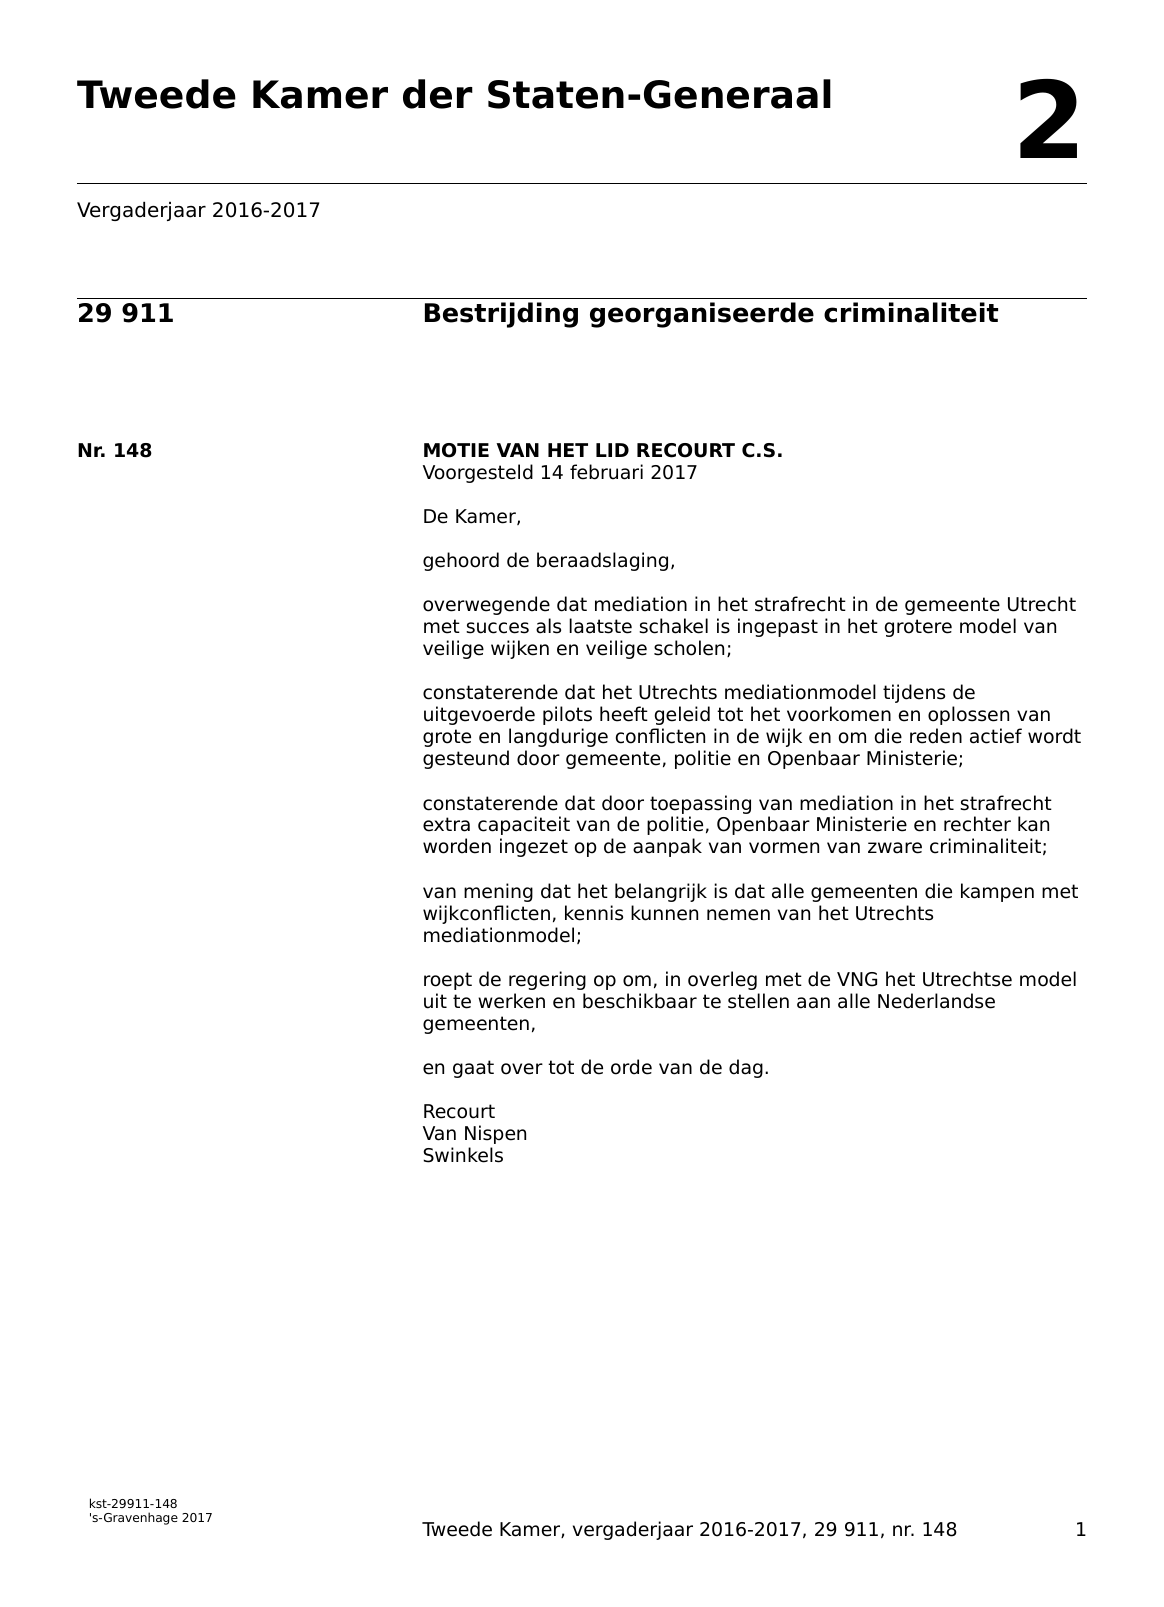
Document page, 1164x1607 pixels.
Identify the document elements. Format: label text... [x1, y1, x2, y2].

table_header Tweede Kamer der Staten-Generaal [77, 59, 886, 183]
text Van Nispen [422, 1123, 1087, 1145]
text Recourt [422, 1101, 1087, 1123]
text constaterende dat door toepassing van mediation in het strafrecht extra capaciteit van de politie, Openbaar Ministerie en rechter kan worden ingezet op de aanpak van vormen van zware criminaliteit; [422, 792, 1087, 858]
table_header 2 [886, 59, 1087, 183]
text Voorgesteld 14 februari 2017 [422, 462, 1087, 484]
subtitle 29 911 Bestrijding georganiseerde criminaliteit [77, 299, 1087, 329]
text 's-Gravenhage 2017 [88, 1511, 323, 1525]
table_cell Vergaderjaar 2016-2017 [77, 184, 1087, 298]
text kst-29911-148 [88, 1497, 323, 1511]
text De Kamer, [422, 506, 1087, 528]
text en gaat over tot de orde van de dag. [422, 1057, 1087, 1079]
text Swinkels [422, 1145, 1087, 1167]
text roept de regering op om, in overleg met de VNG het Utrechtse model uit te werken en beschikbaar te stellen aan alle Nederlandse gemeenten, [422, 969, 1087, 1034]
text van mening dat het belangrijk is dat alle gemeenten die kampen met wijkconflicten, kennis kunnen nemen van het Utrechts mediationmodel; [422, 881, 1087, 946]
text constaterende dat het Utrechts mediationmodel tijdens de uitgevoerde pilots heeft geleid tot het voorkomen en oplossen van grote en langdurige conflicten in de wijk en om die reden actief wordt gesteund door gemeente, politie en Openbaar Ministerie; [422, 682, 1087, 770]
subtitle Nr. 148 MOTIE VAN HET LID RECOURT C.S. [77, 440, 1087, 462]
text overwegende dat mediation in het strafrecht in de gemeente Utrecht met succes als laatste schakel is ingepast in het grotere model van veilige wijken en veilige scholen; [422, 594, 1087, 660]
text gehoord de beraadslaging, [422, 550, 1087, 572]
